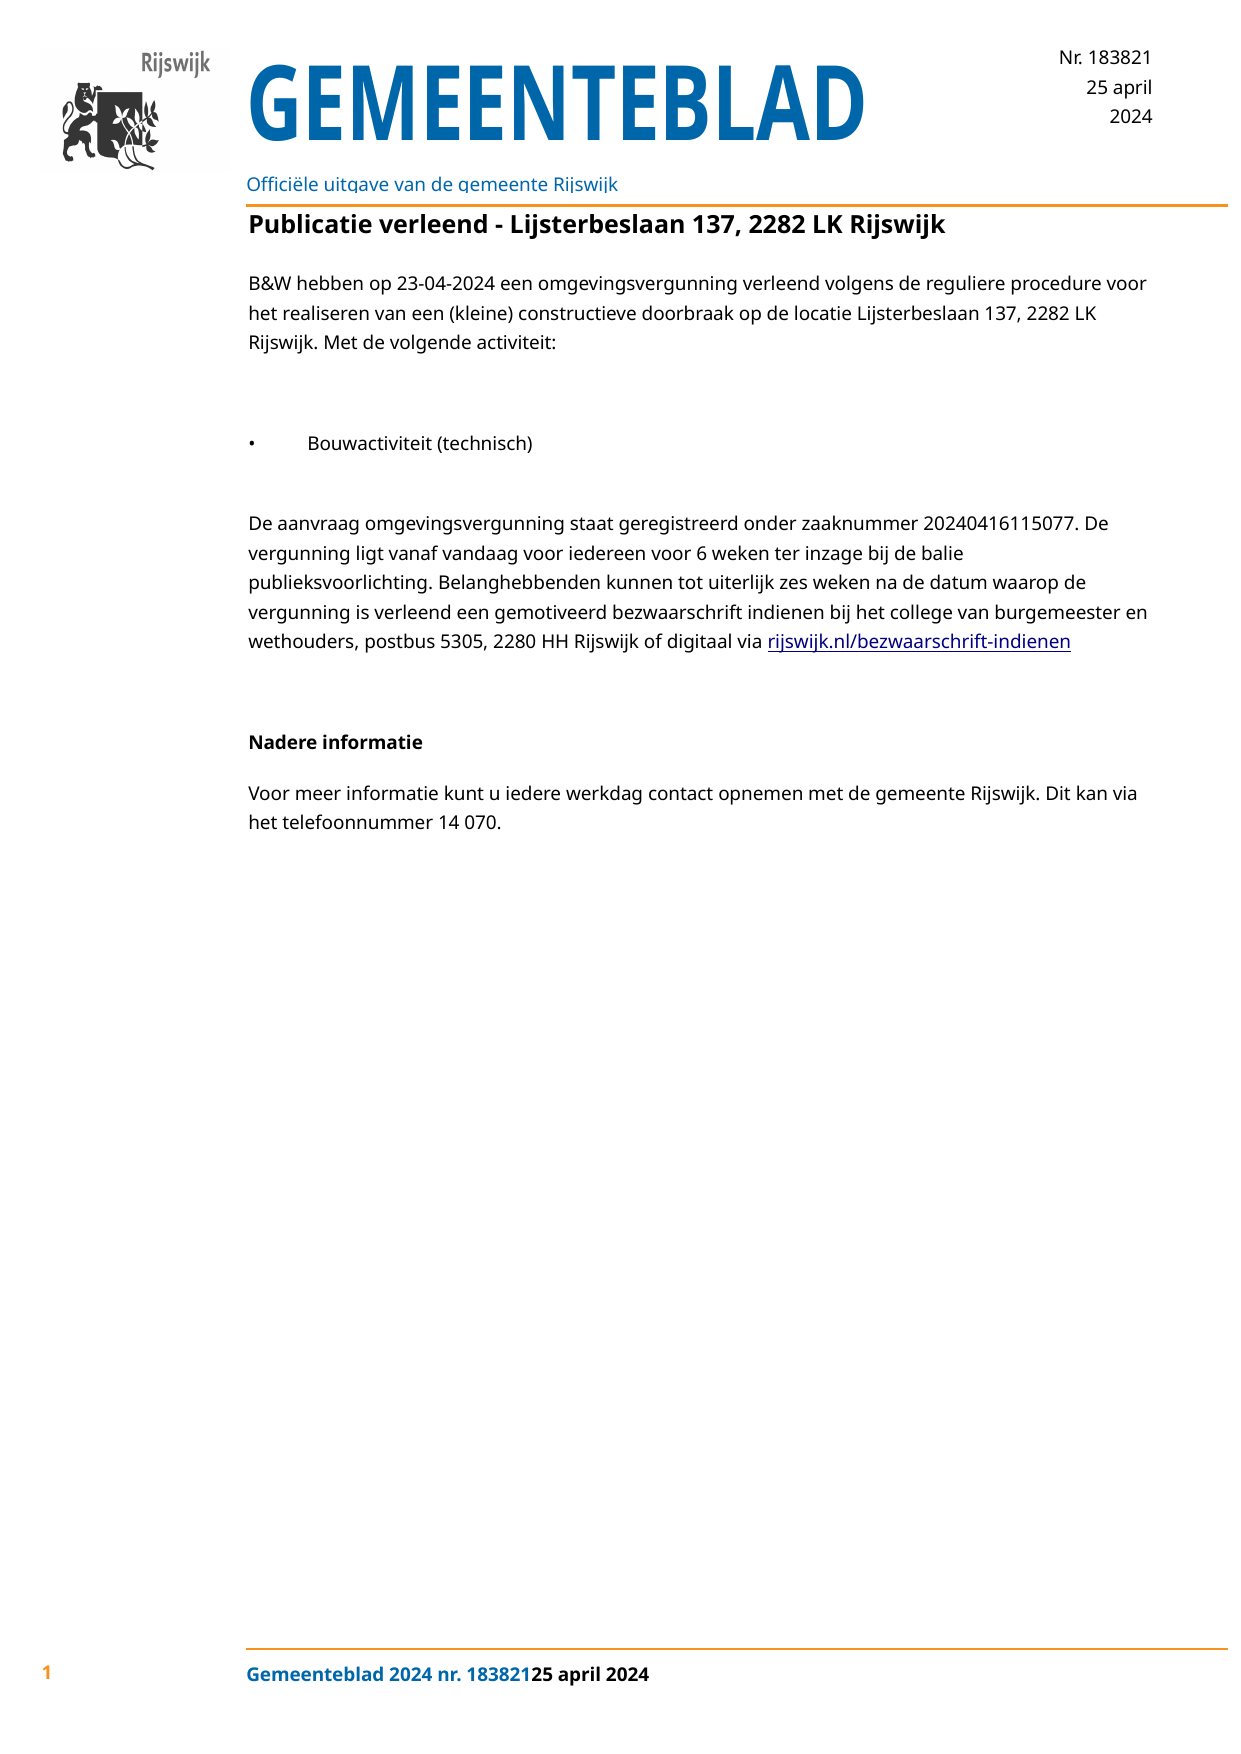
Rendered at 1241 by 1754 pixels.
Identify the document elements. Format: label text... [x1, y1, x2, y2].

text Nadere informatie [248, 729, 1152, 755]
text B&W hebben op 23-04-2024 een omgevingsvergunning verleend volgens de reguliere procedure voor het realiseren van een (kleine) constructieve doorbraak op de locatie Lijsterbeslaan 137, 2282 LK Rijswijk. Met de volgende activiteit: [248, 270, 1152, 355]
text De aanvraag omgevingsvergunning staat geregistreerd onder zaaknummer 20240416115077. De vergunning ligt vanaf vandaag voor iedereen voor 6 weken ter inzage bij de balie publieksvoorlichting. Belanghebbenden kunnen tot uiterlijk zes weken na de datum waarop de vergunning is verleend een gemotiveerd bezwaarschrift indienen bij het college van burgemeester en wethouders, postbus 5305, 2280 HH Rijswijk of digitaal via rijswijk.nl/bezwaarschrift-indienen [248, 510, 1152, 654]
picture [41, 47, 231, 172]
list Bouwactiviteit (technisch) [248, 430, 1152, 456]
text Publicatie verleend - Lijsterbeslaan 137, 2282 LK Rijswijk [248, 207, 1152, 241]
text Voor meer informatie kunt u iedere werkdag contact opnemen met de gemeente Rijswijk. Dit kan via het telefoonnummer 14 070. [248, 780, 1152, 835]
